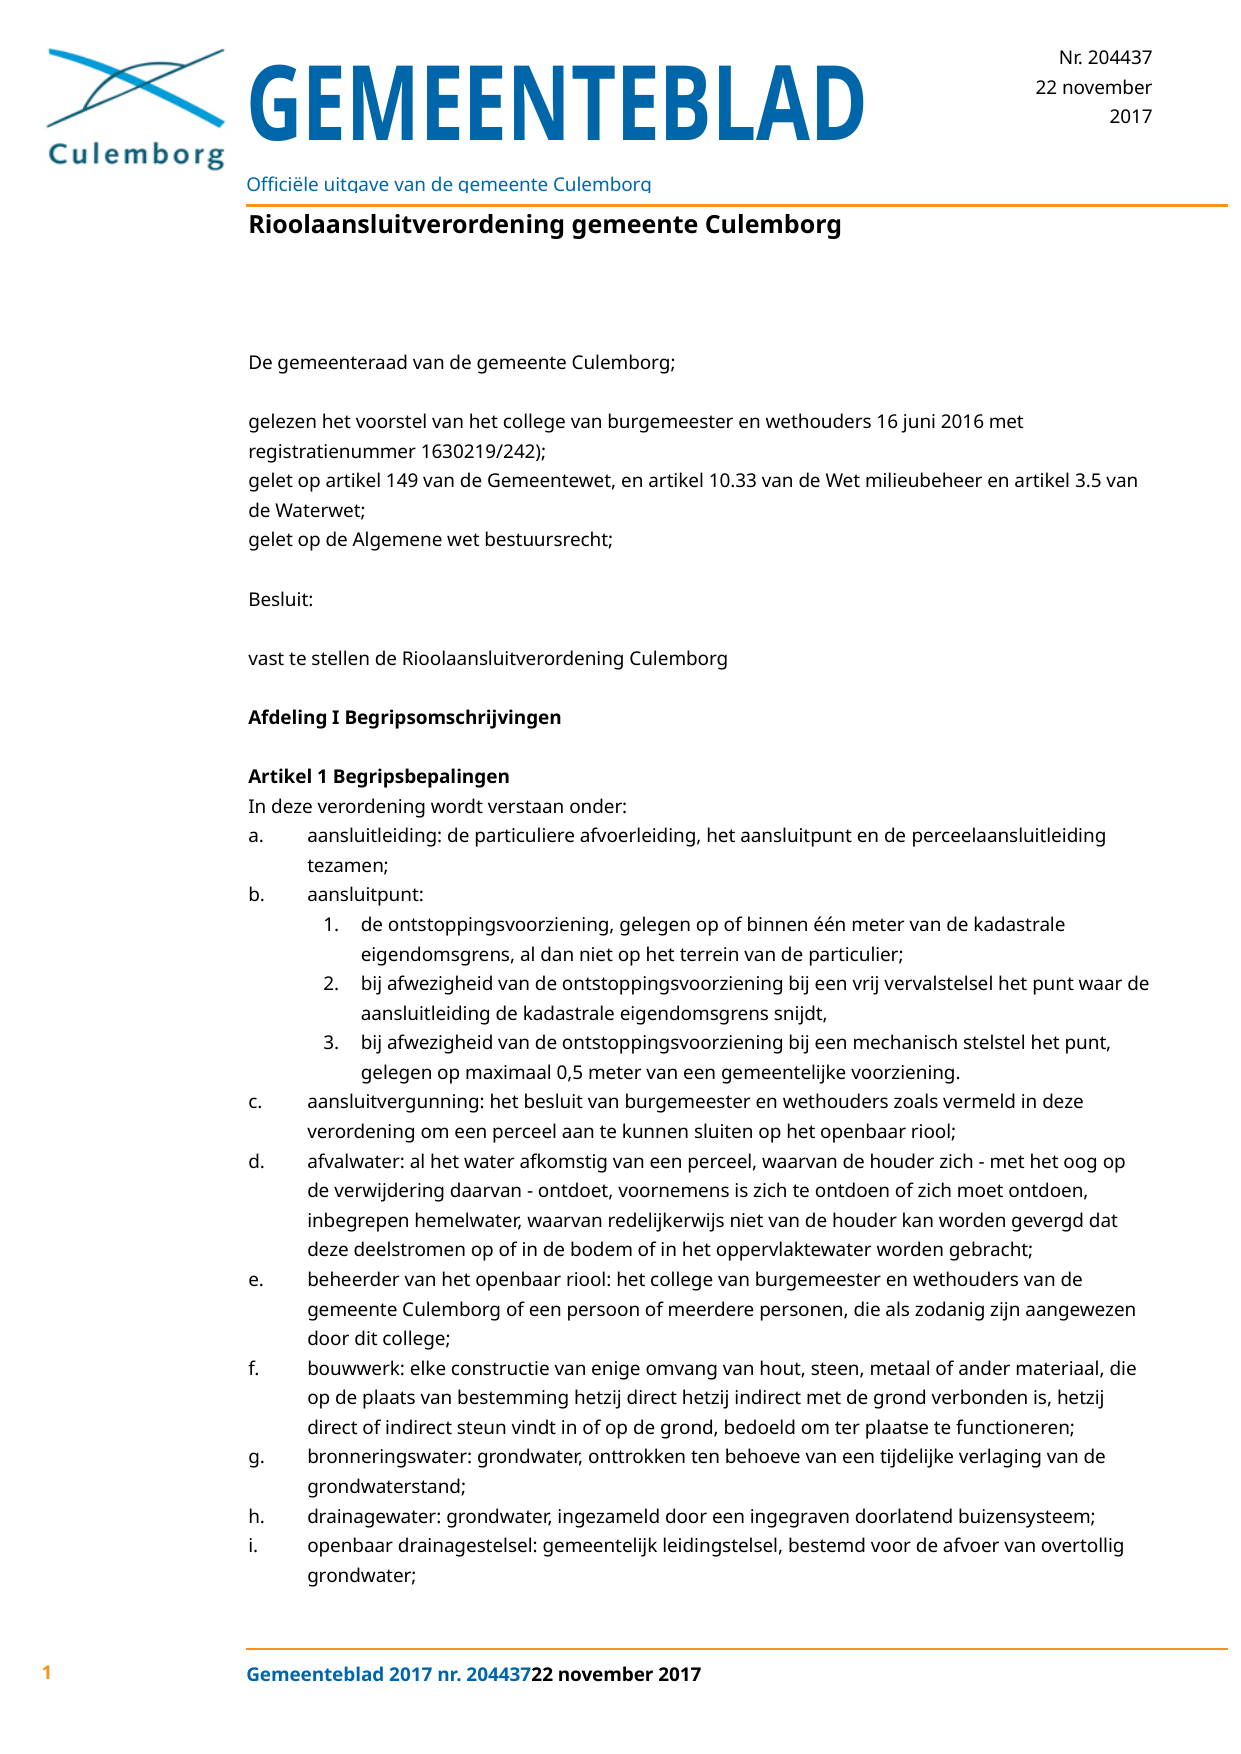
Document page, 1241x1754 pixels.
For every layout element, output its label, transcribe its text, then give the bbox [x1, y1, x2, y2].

text gelezen het voorstel van het college van burgemeester en wethouders 16 juni 2016 met registratienummer 1630219/242); [248, 408, 1152, 464]
text Rioolaansluitverordening gemeente Culemborg [248, 207, 1152, 241]
text Artikel 1 Begripsbepalingen [248, 763, 1152, 789]
text gelet op de Algemene wet bestuursrecht; [248, 527, 1152, 552]
list bij afwezigheid van de ontstoppingsvoorziening bij een mechanisch stelstel het punt, gelegen op maximaal 0,5 meter van een gemeentelijke voorziening. [323, 1029, 1152, 1085]
list aansluitvergunning: het besluit van burgemeester en wethouders zoals vermeld in deze verordening om een perceel aan te kunnen sluiten op het openbaar riool; [248, 1089, 1152, 1144]
list bij afwezigheid van de ontstoppingsvoorziening bij een vrij vervalstelsel het punt waar de aansluitleiding de kadastrale eigendomsgrens snijdt, [323, 970, 1152, 1026]
picture [41, 47, 231, 172]
text vast te stellen de Rioolaansluitverordening Culemborg [248, 645, 1152, 671]
text De gemeenteraad van de gemeente Culemborg; [248, 349, 1152, 375]
text Besluit: [248, 586, 1152, 612]
list openbaar drainagestelsel: gemeentelijk leidingstelsel, bestemd voor de afvoer van overtollig grondwater; [248, 1532, 1152, 1588]
list aansluitpunt: [248, 882, 1152, 907]
list bouwwerk: elke constructie van enige omvang van hout, steen, metaal of ander materiaal, die op de plaats van bestemming hetzij direct hetzij indirect met de grond verbonden is, hetzij direct of indirect steun vindt in of op de grond, bedoeld om ter plaatse te functioneren; [248, 1355, 1152, 1440]
text gelet op artikel 149 van de Gemeentewet, en artikel 10.33 van de Wet milieubeheer en artikel 3.5 van de Waterwet; [248, 467, 1152, 523]
text Afdeling I Begripsomschrijvingen [248, 704, 1152, 730]
list de ontstoppingsvoorziening, gelegen op of binnen één meter van de kadastrale eigendomsgrens, al dan niet op het terrein van de particulier; [323, 911, 1152, 967]
list beheerder van het openbaar riool: het college van burgemeester en wethouders van de gemeente Culemborg of een persoon of meerdere personen, die als zodanig zijn aangewezen door dit college; [248, 1266, 1152, 1351]
list aansluitleiding: de particuliere afvoerleiding, het aansluitpunt en de perceelaansluitleiding tezamen; [248, 822, 1152, 878]
list afvalwater: al het water afkomstig van een perceel, waarvan de houder zich - met het oog op de verwijdering daarvan - ontdoet, voornemens is zich te ontdoen of zich moet ontdoen, inbegrepen hemelwater, waarvan redelijkerwijs niet van de houder kan worden gevergd dat deze deelstromen op of in de bodem of in het oppervlaktewater worden gebracht; [248, 1148, 1152, 1262]
list bronneringswater: grondwater, onttrokken ten behoeve van een tijdelijke verlaging van de grondwaterstand; [248, 1444, 1152, 1499]
text In deze verordening wordt verstaan onder: [248, 793, 1152, 819]
list drainagewater: grondwater, ingezameld door een ingegraven doorlatend buizensysteem; [248, 1503, 1152, 1529]
